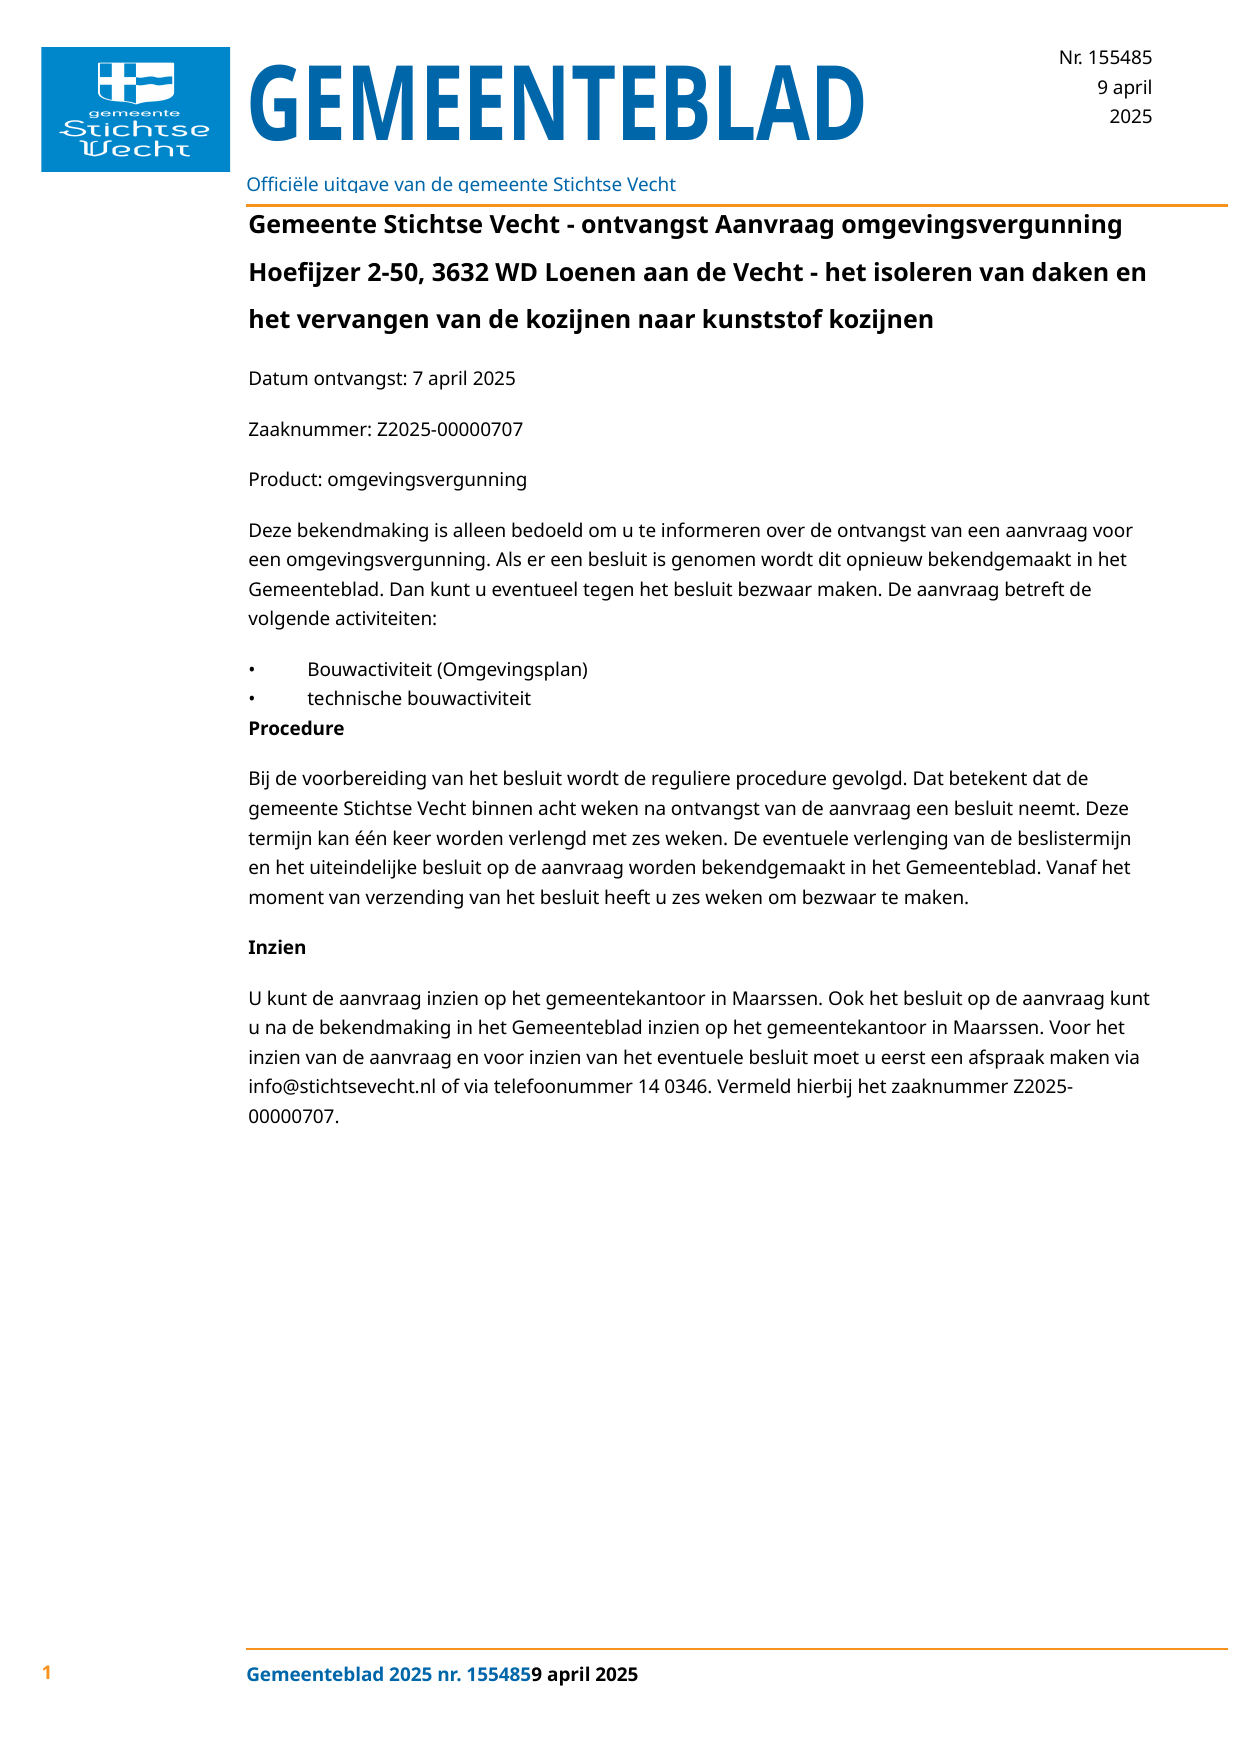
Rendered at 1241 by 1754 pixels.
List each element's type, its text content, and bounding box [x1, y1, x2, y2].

text U kunt de aanvraag inzien op het gemeentekantoor in Maarssen. Ook het besluit op de aanvraag kunt u na de bekendmaking in het Gemeenteblad inzien op het gemeentekantoor in Maarssen. Voor het inzien van de aanvraag en voor inzien van het eventuele besluit moet u eerst een afspraak maken via info@stichtsevecht.nl of via telefoonummer 14 0346. Vermeld hierbij het zaaknummer Z2025-00000707. [248, 985, 1152, 1129]
text Procedure [248, 715, 1152, 741]
text Deze bekendmaking is alleen bedoeld om u te informeren over de ontvangst van een aanvraag voor een omgevingsvergunning. Als er een besluit is genomen wordt dit opnieuw bekendgemaakt in het Gemeenteblad. Dan kunt u eventueel tegen het besluit bezwaar maken. De aanvraag betreft de volgende activiteiten: [248, 517, 1152, 631]
list technische bouwactiviteit [248, 686, 1152, 711]
text Zaaknummer: Z2025-00000707 [248, 416, 1152, 442]
text Datum ontvangst: 7 april 2025 [248, 366, 1152, 391]
list Bouwactiviteit (Omgevingsplan) [248, 656, 1152, 682]
text Inzien [248, 934, 1152, 960]
picture [137, 63, 174, 103]
text Product: omgevingsvergunning [248, 466, 1152, 492]
text Bij de voorbereiding van het besluit wordt de reguliere procedure gevolgd. Dat betekent dat de gemeente Stichtse Vecht binnen acht weken na ontvangst van de aanvraag een besluit neemt. Deze termijn kan één keer worden verlengd met zes weken. De eventuele verlenging van de beslistermijn en het uiteindelijke besluit op de aanvraag worden bekendgemaakt in het Gemeenteblad. Vanaf het moment van verzending van het besluit heeft u zes weken om bezwaar te maken. [248, 766, 1152, 909]
text Gemeente Stichtse Vecht - ontvangst Aanvraag omgevingsvergunning Hoefijzer 2-50, 3632 WD Loenen aan de Vecht - het isoleren van daken en het vervangen van de kozijnen naar kunststof kozijnen [248, 207, 1152, 336]
picture [99, 63, 135, 101]
